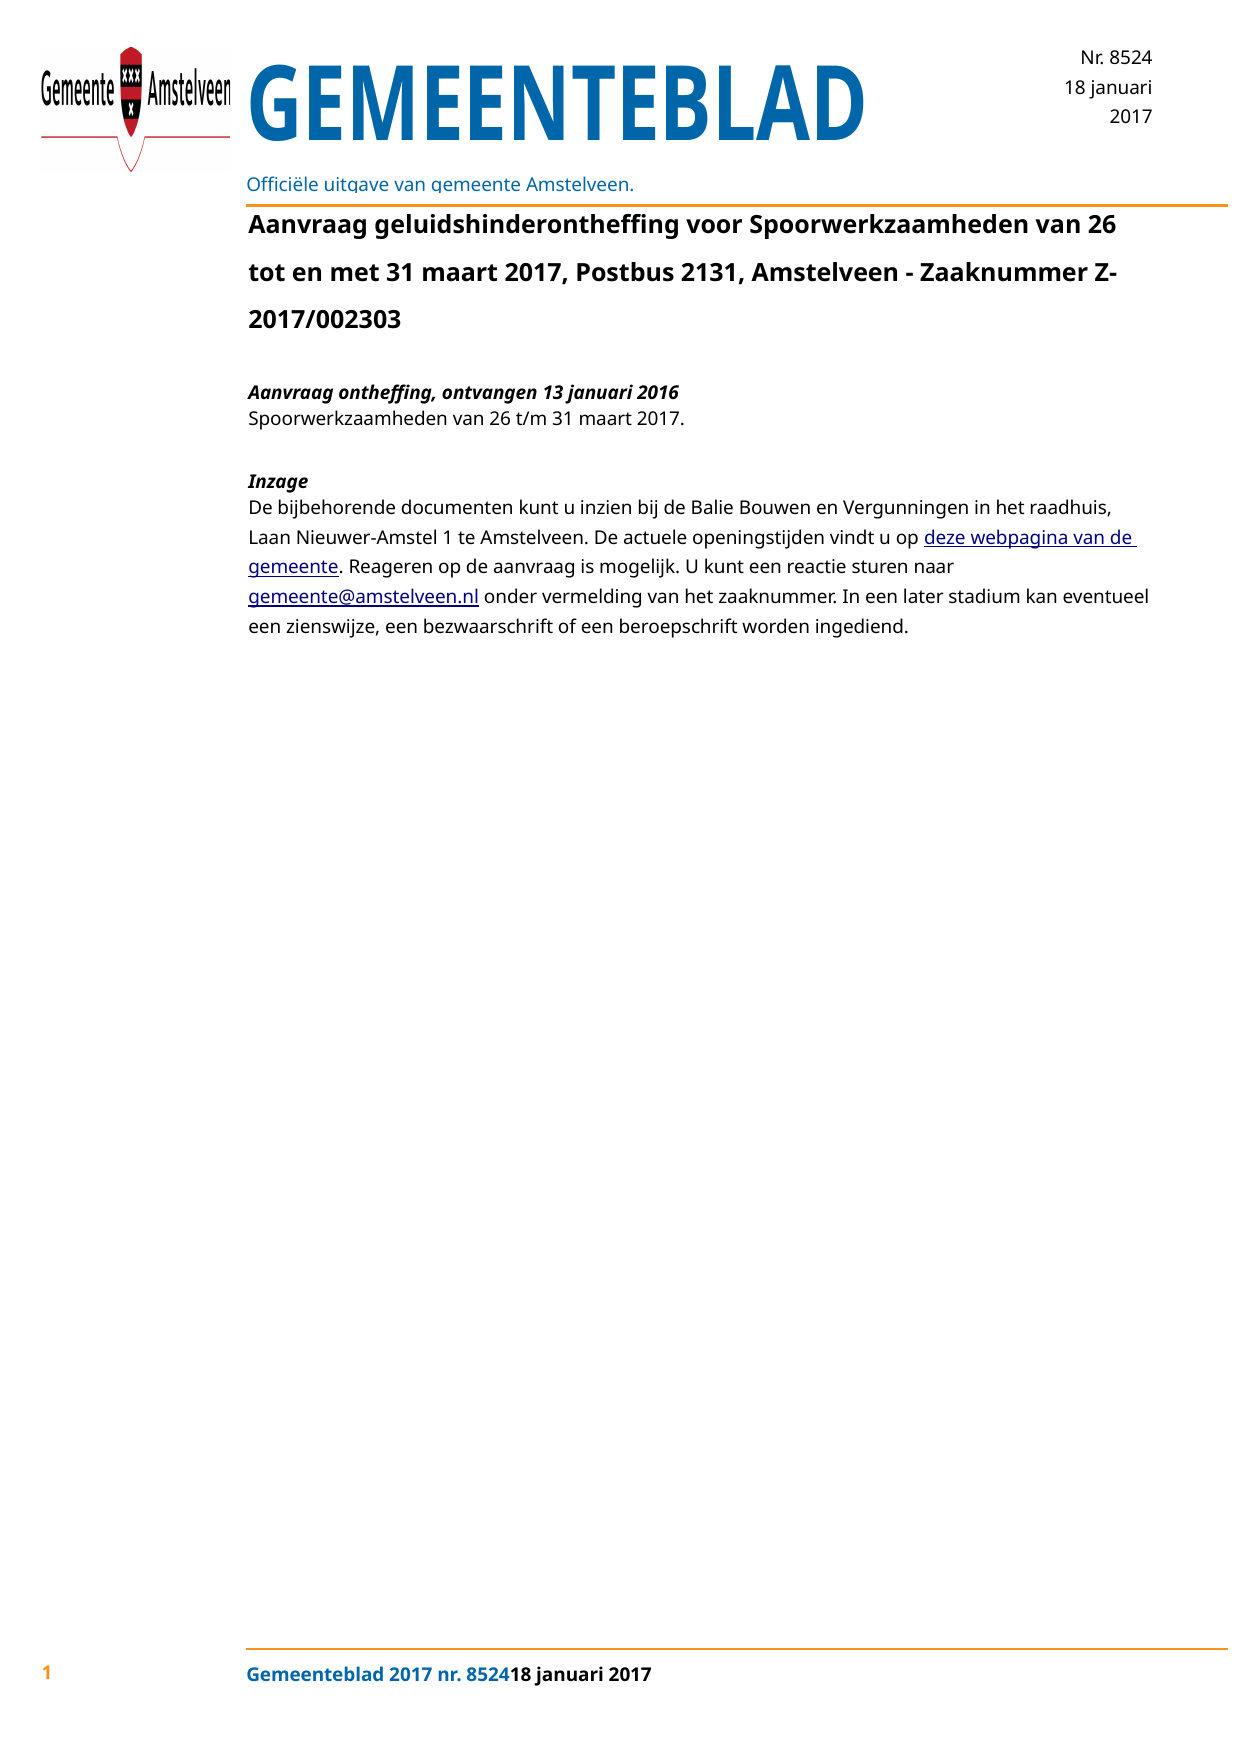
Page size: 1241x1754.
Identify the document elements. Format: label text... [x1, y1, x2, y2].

picture [41, 47, 231, 172]
text De bijbehorende documenten kunt u inzien bij de Balie Bouwen en Vergunningen in het raadhuis, Laan Nieuwer-Amstel 1 te Amstelveen. De actuele openingstijden vindt u op deze webpagina van de gemeente. Reageren op de aanvraag is mogelijk. U kunt een reactie sturen naar gemeente@amstelveen.nl onder vermelding van het zaaknummer. In een later stadium kan eventueel een zienswijze, een bezwaarschrift of een beroepschrift worden ingediend. [248, 494, 1152, 638]
text Aanvraag ontheffing, ontvangen 13 januari 2016 [248, 379, 1152, 405]
text Spoorwerkzaamheden van 26 t/m 31 maart 2017. [248, 405, 1152, 431]
text Inzage [248, 469, 1152, 494]
text Aanvraag geluidshinderontheffing voor Spoorwerkzaamheden van 26 tot en met 31 maart 2017, Postbus 2131, Amstelveen - Zaaknummer Z-2017/002303 [248, 207, 1152, 336]
